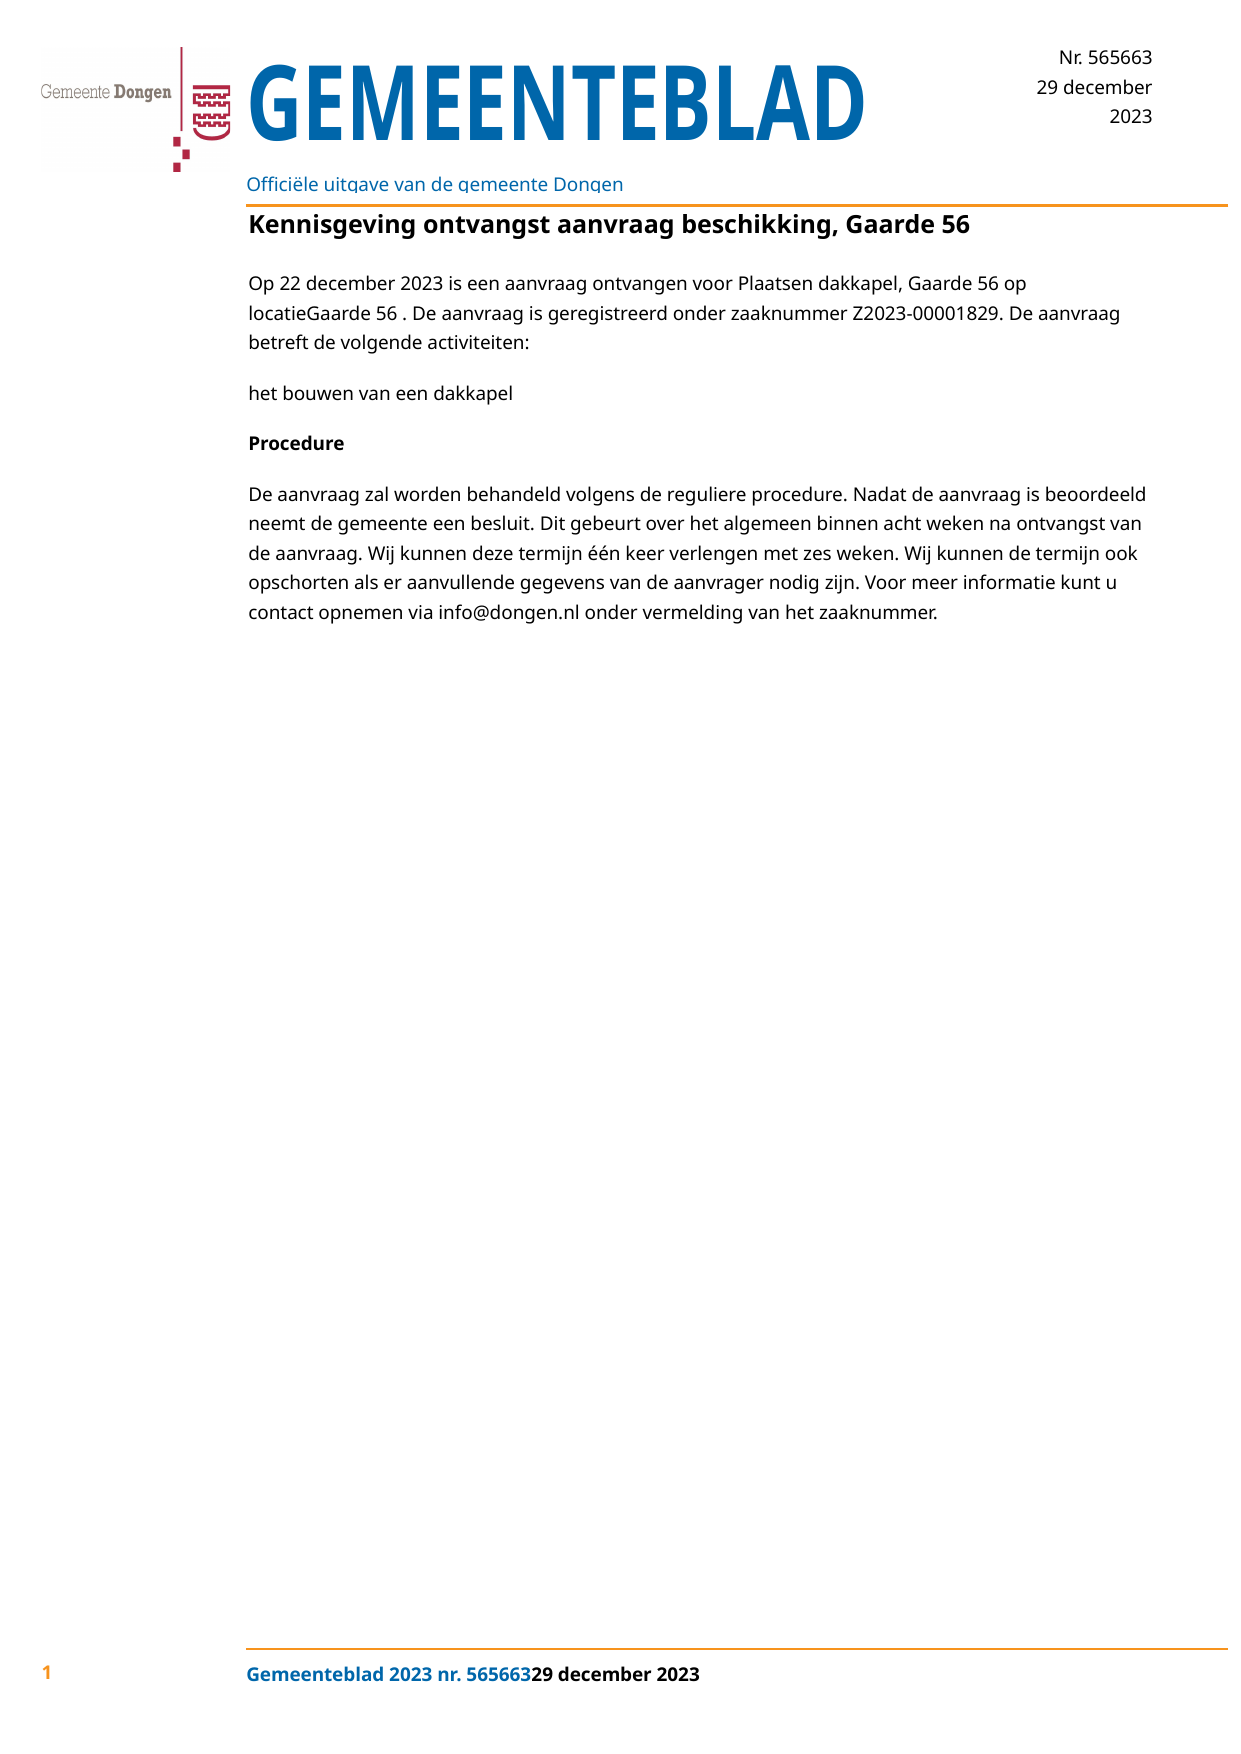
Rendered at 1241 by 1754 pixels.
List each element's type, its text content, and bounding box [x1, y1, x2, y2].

text Op 22 december 2023 is een aanvraag ontvangen voor Plaatsen dakkapel, Gaarde 56 op locatieGaarde 56 . De aanvraag is geregistreerd onder zaaknummer Z2023-00001829. De aanvraag betreft de volgende activiteiten: [248, 270, 1152, 355]
picture [41, 47, 231, 172]
text het bouwen van een dakkapel [248, 380, 1152, 406]
text Procedure [248, 430, 1152, 456]
text De aanvraag zal worden behandeld volgens de reguliere procedure. Nadat de aanvraag is beoordeeld neemt de gemeente een besluit. Dit gebeurt over het algemeen binnen acht weken na ontvangst van de aanvraag. Wij kunnen deze termijn één keer verlengen met zes weken. Wij kunnen de termijn ook opschorten als er aanvullende gegevens van de aanvrager nodig zijn. Voor meer informatie kunt u contact opnemen via info@dongen.nl onder vermelding van het zaaknummer. [248, 481, 1152, 625]
text Kennisgeving ontvangst aanvraag beschikking, Gaarde 56 [248, 207, 1152, 241]
